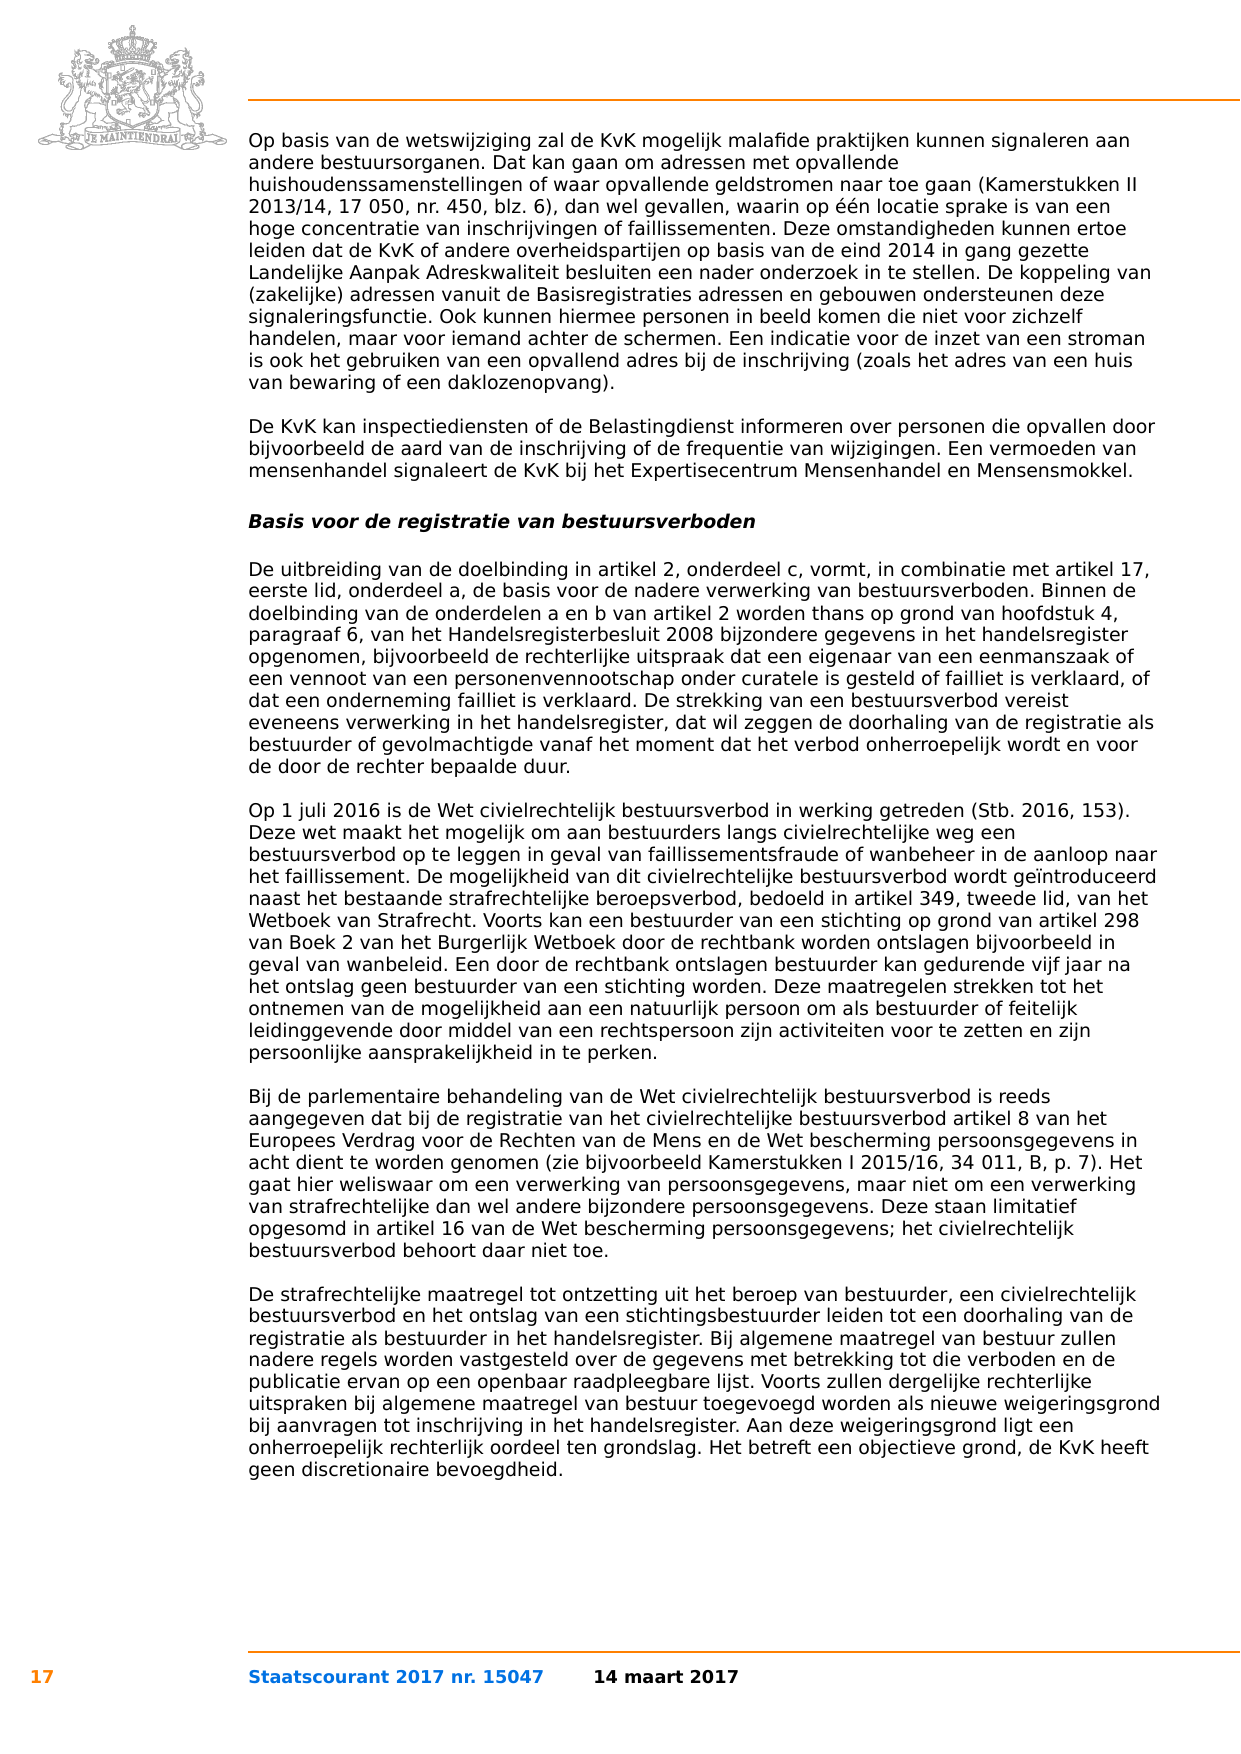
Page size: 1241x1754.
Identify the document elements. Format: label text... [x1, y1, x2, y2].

text Op basis van de wetswijziging zal de KvK mogelijk malafide praktijken kunnen signaleren aan andere bestuursorganen. Dat kan gaan om adressen met opvallende huishoudenssamenstellingen of waar opvallende geldstromen naar toe gaan (Kamerstukken II 2013/14, 17 050, nr. 450, blz. 6), dan wel gevallen, waarin op één locatie sprake is van een hoge concentratie van inschrijvingen of faillissementen. Deze omstandigheden kunnen ertoe leiden dat de KvK of andere overheidspartijen op basis van de eind 2014 in gang gezette Landelijke Aanpak Adreskwaliteit besluiten een nader onderzoek in te stellen. De koppeling van (zakelijke) adressen vanuit de Basisregistraties adressen en gebouwen ondersteunen deze signaleringsfunctie. Ook kunnen hiermee personen in beeld komen die niet voor zichzelf handelen, maar voor iemand achter de schermen. Een indicatie voor de inzet van een stroman is ook het gebruiken van een opvallend adres bij de inschrijving (zoals het adres van een huis van bewaring of een daklozenopvang). [248, 130, 1163, 394]
text De KvK kan inspectiediensten of de Belastingdienst informeren over personen die opvallen door bijvoorbeeld de aard van de inschrijving of de frequentie van wijzigingen. Een vermoeden van mensenhandel signaleert de KvK bij het Expertisecentrum Mensenhandel en Mensensmokkel. [248, 416, 1163, 481]
text Bij de parlementaire behandeling van de Wet civielrechtelijk bestuursverbod is reeds aangegeven dat bij de registratie van het civielrechtelijke bestuursverbod artikel 8 van het Europees Verdrag voor de Rechten van de Mens en de Wet bescherming persoonsgegevens in acht dient te worden genomen (zie bijvoorbeeld Kamerstukken I 2015/16, 34 011, B, p. 7). Het gaat hier weliswaar om een verwerking van persoonsgegevens, maar niet om een verwerking van strafrechtelijke dan wel andere bijzondere persoonsgegevens. Deze staan limitatief opgesomd in artikel 16 van de Wet bescherming persoonsgegevens; het civielrechtelijk bestuursverbod behoort daar niet toe. [248, 1086, 1163, 1262]
subtitle Basis voor de registratie van bestuursverboden [248, 511, 1163, 533]
picture [38, 25, 227, 150]
text Op 1 juli 2016 is de Wet civielrechtelijk bestuursverbod in werking getreden (Stb. 2016, 153). Deze wet maakt het mogelijk om aan bestuurders langs civielrechtelijke weg een bestuursverbod op te leggen in geval van faillissementsfraude of wanbeheer in de aanloop naar het faillissement. De mogelijkheid van dit civielrechtelijke bestuursverbod wordt geïntroduceerd naast het bestaande strafrechtelijke beroepsverbod, bedoeld in artikel 349, tweede lid, van het Wetboek van Strafrecht. Voorts kan een bestuurder van een stichting op grond van artikel 298 van Boek 2 van het Burgerlijk Wetboek door de rechtbank worden ontslagen bijvoorbeeld in geval van wanbeleid. Een door de rechtbank ontslagen bestuurder kan gedurende vijf jaar na het ontslag geen bestuurder van een stichting worden. Deze maatregelen strekken tot het ontnemen van de mogelijkheid aan een natuurlijk persoon om als bestuurder of feitelijk leidinggevende door middel van een rechtspersoon zijn activiteiten voor te zetten en zijn persoonlijke aansprakelijkheid in te perken. [248, 800, 1163, 1064]
text De uitbreiding van de doelbinding in artikel 2, onderdeel c, vormt, in combinatie met artikel 17, eerste lid, onderdeel a, de basis voor de nadere verwerking van bestuursverboden. Binnen de doelbinding van de onderdelen a en b van artikel 2 worden thans op grond van hoofdstuk 4, paragraaf 6, van het Handelsregisterbesluit 2008 bijzondere gegevens in het handelsregister opgenomen, bijvoorbeeld de rechterlijke uitspraak dat een eigenaar van een eenmanszaak of een vennoot van een personenvennootschap onder curatele is gesteld of failliet is verklaard, of dat een onderneming failliet is verklaard. De strekking van een bestuursverbod vereist eveneens verwerking in het handelsregister, dat wil zeggen de doorhaling van de registratie als bestuurder of gevolmachtigde vanaf het moment dat het verbod onherroepelijk wordt en voor de door de rechter bepaalde duur. [248, 558, 1163, 778]
text De strafrechtelijke maatregel tot ontzetting uit het beroep van bestuurder, een civielrechtelijk bestuursverbod en het ontslag van een stichtingsbestuurder leiden tot een doorhaling van de registratie als bestuurder in het handelsregister. Bij algemene maatregel van bestuur zullen nadere regels worden vastgesteld over de gegevens met betrekking tot die verboden en de publicatie ervan op een openbaar raadpleegbare lijst. Voorts zullen dergelijke rechterlijke uitspraken bij algemene maatregel van bestuur toegevoegd worden als nieuwe weigeringsgrond bij aanvragen tot inschrijving in het handelsregister. Aan deze weigeringsgrond ligt een onherroepelijk rechterlijk oordeel ten grondslag. Het betreft een objectieve grond, de KvK heeft geen discretionaire bevoegdheid. [248, 1283, 1163, 1481]
